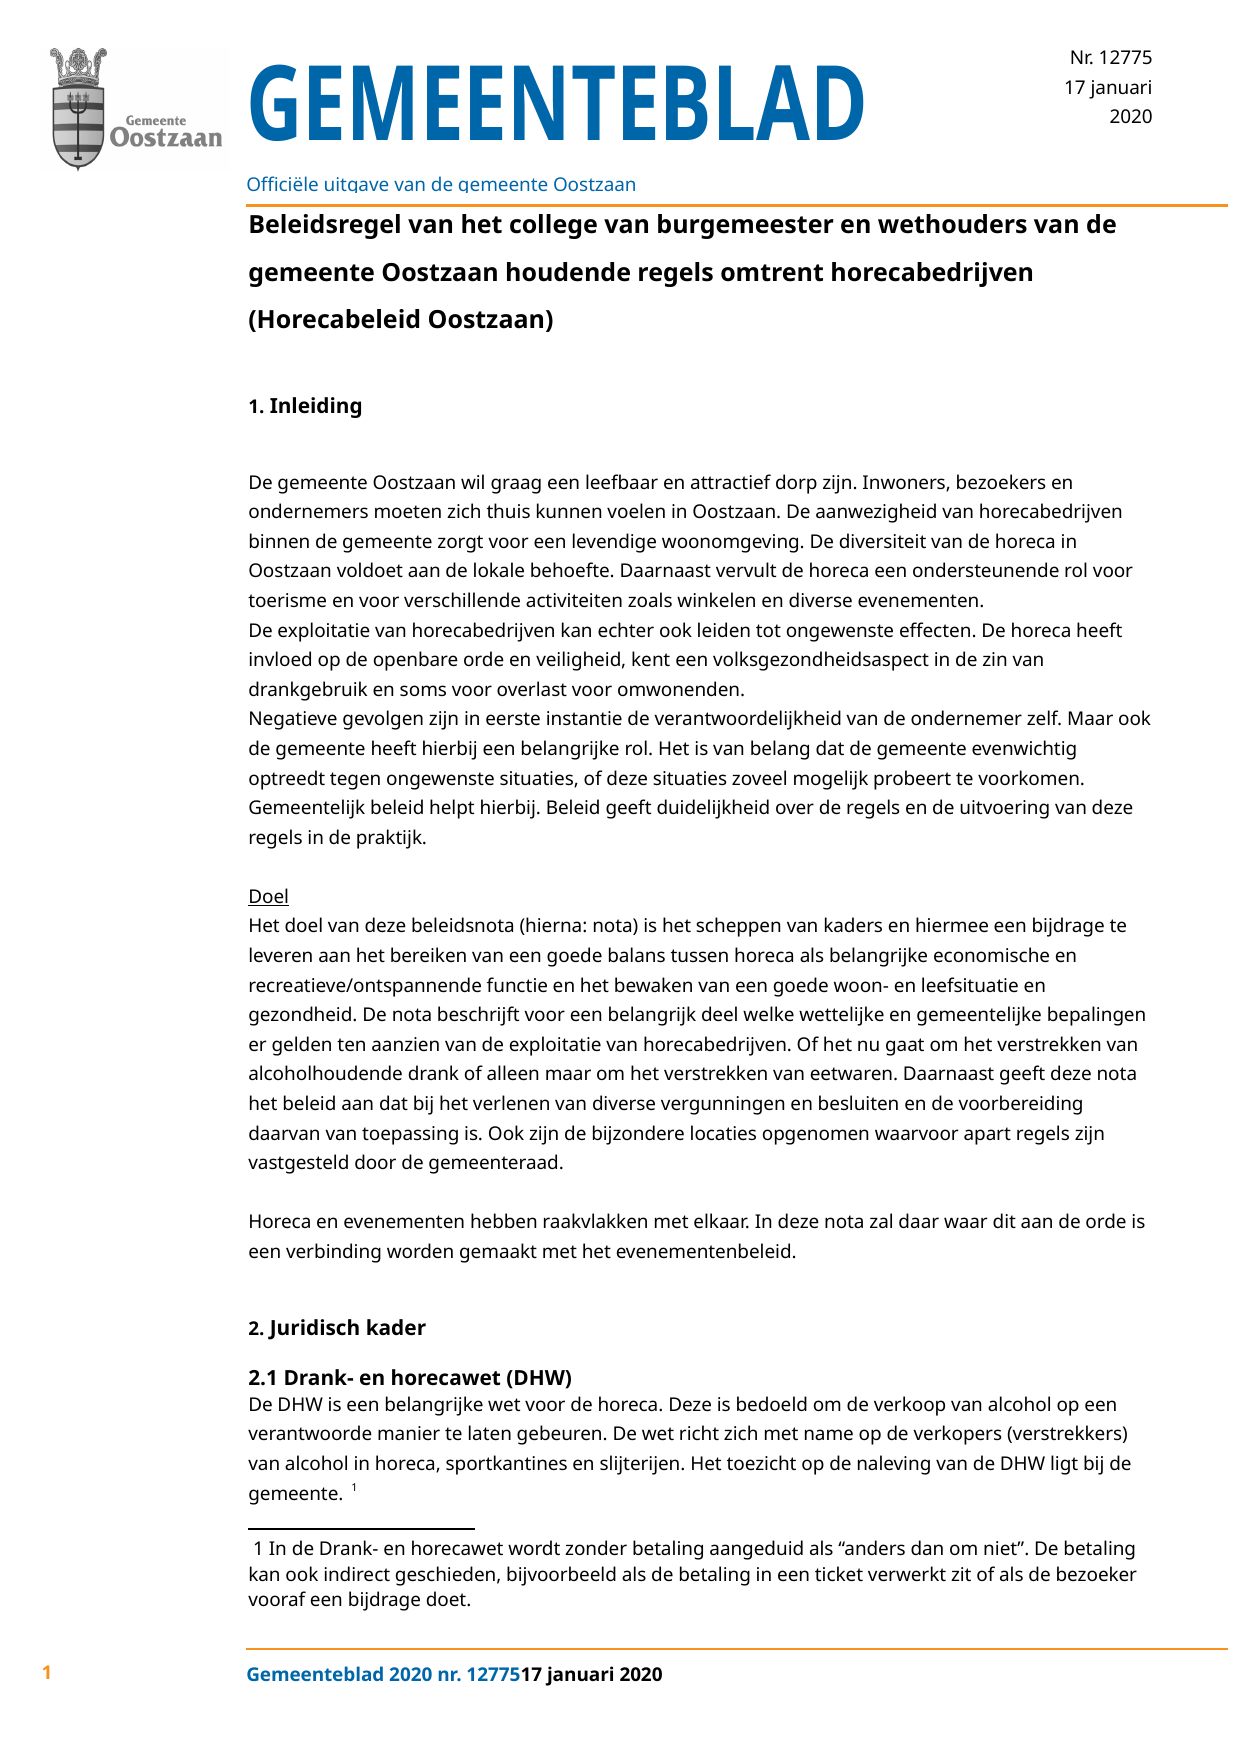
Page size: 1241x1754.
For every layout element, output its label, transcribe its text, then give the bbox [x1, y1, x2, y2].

text Het doel van deze beleidsnota (hierna: nota) is het scheppen van kaders en hiermee een bijdrage te leveren aan het bereiken van een goede balans tussen horeca als belangrijke economische en recreatieve/ontspannende functie en het bewaken van een goede woon- en leefsituatie en gezondheid. De nota beschrijft voor een belangrijk deel welke wettelijke en gemeentelijke bepalingen er gelden ten aanzien van de exploitatie van horecabedrijven. Of het nu gaat om het verstrekken van alcoholhoudende drank of alleen maar om het verstrekken van eetwaren. Daarnaast geeft deze nota het beleid aan dat bij het verlenen van diverse vergunningen en besluiten en de voorbereiding daarvan van toepassing is. Ook zijn de bijzondere locaties opgenomen waarvoor apart regels zijn vastgesteld door de gemeenteraad. [248, 913, 1152, 1175]
text Beleidsregel van het college van burgemeester en wethouders van de gemeente Oostzaan houdende regels omtrent horecabedrijven (Horecabeleid Oostzaan) [248, 207, 1152, 336]
text De gemeente Oostzaan wil graag een leefbaar en attractief dorp zijn. Inwoners, bezoekers en ondernemers moeten zich thuis kunnen voelen in Oostzaan. De aanwezigheid van horecabedrijven binnen de gemeente zorgt voor een levendige woonomgeving. De diversiteit van de horeca in Oostzaan voldoet aan de lokale behoefte. Daarnaast vervult de horeca een ondersteunende rol voor toerisme en voor verschillende activiteiten zoals winkelen en diverse evenementen. [248, 469, 1152, 613]
text De exploitatie van horecabedrijven kan echter ook leiden tot ongewenste effecten. De horeca heeft invloed op de openbare orde en veiligheid, kent een volksgezondheidsaspect in de zin van drankgebruik en soms voor overlast voor omwonenden. [248, 617, 1152, 702]
text 2. Juridisch kader [248, 1313, 1152, 1342]
text 1. Inleiding [248, 391, 1152, 420]
text Doel [248, 883, 1152, 909]
text De DHW is een belangrijke wet voor de horeca. Deze is bedoeld om de verkoop van alcohol op een verantwoorde manier te laten gebeuren. De wet richt zich met name op de verkopers (verstrekkers) van alcohol in horeca, sportkantines en slijterijen. Het toezicht op de naleving van de DHW ligt bij de gemeente. [248, 1391, 1152, 1506]
text In de Drank- en horecawet wordt zonder betaling aangeduid als “anders dan om niet”. De betaling kan ook indirect geschieden, bijvoorbeeld als de betaling in een ticket verwerkt zit of als de bezoeker vooraf een bijdrage doet. [248, 1535, 1152, 1612]
text Negatieve gevolgen zijn in eerste instantie de verantwoordelijkheid van de ondernemer zelf. Maar ook de gemeente heeft hierbij een belangrijke rol. Het is van belang dat de gemeente evenwichtig optreedt tegen ongewenste situaties, of deze situaties zoveel mogelijk probeert te voorkomen. Gemeentelijk beleid helpt hierbij. Beleid geeft duidelijkheid over de regels en de uitvoering van deze regels in de praktijk. [248, 706, 1152, 850]
picture [41, 47, 231, 172]
text Horeca en evenementen hebben raakvlakken met elkaar. In deze nota zal daar waar dit aan de orde is een verbinding worden gemaakt met het evenementenbeleid. [248, 1208, 1152, 1264]
text 2.1 Drank- en horecawet (DHW) [248, 1363, 1152, 1391]
